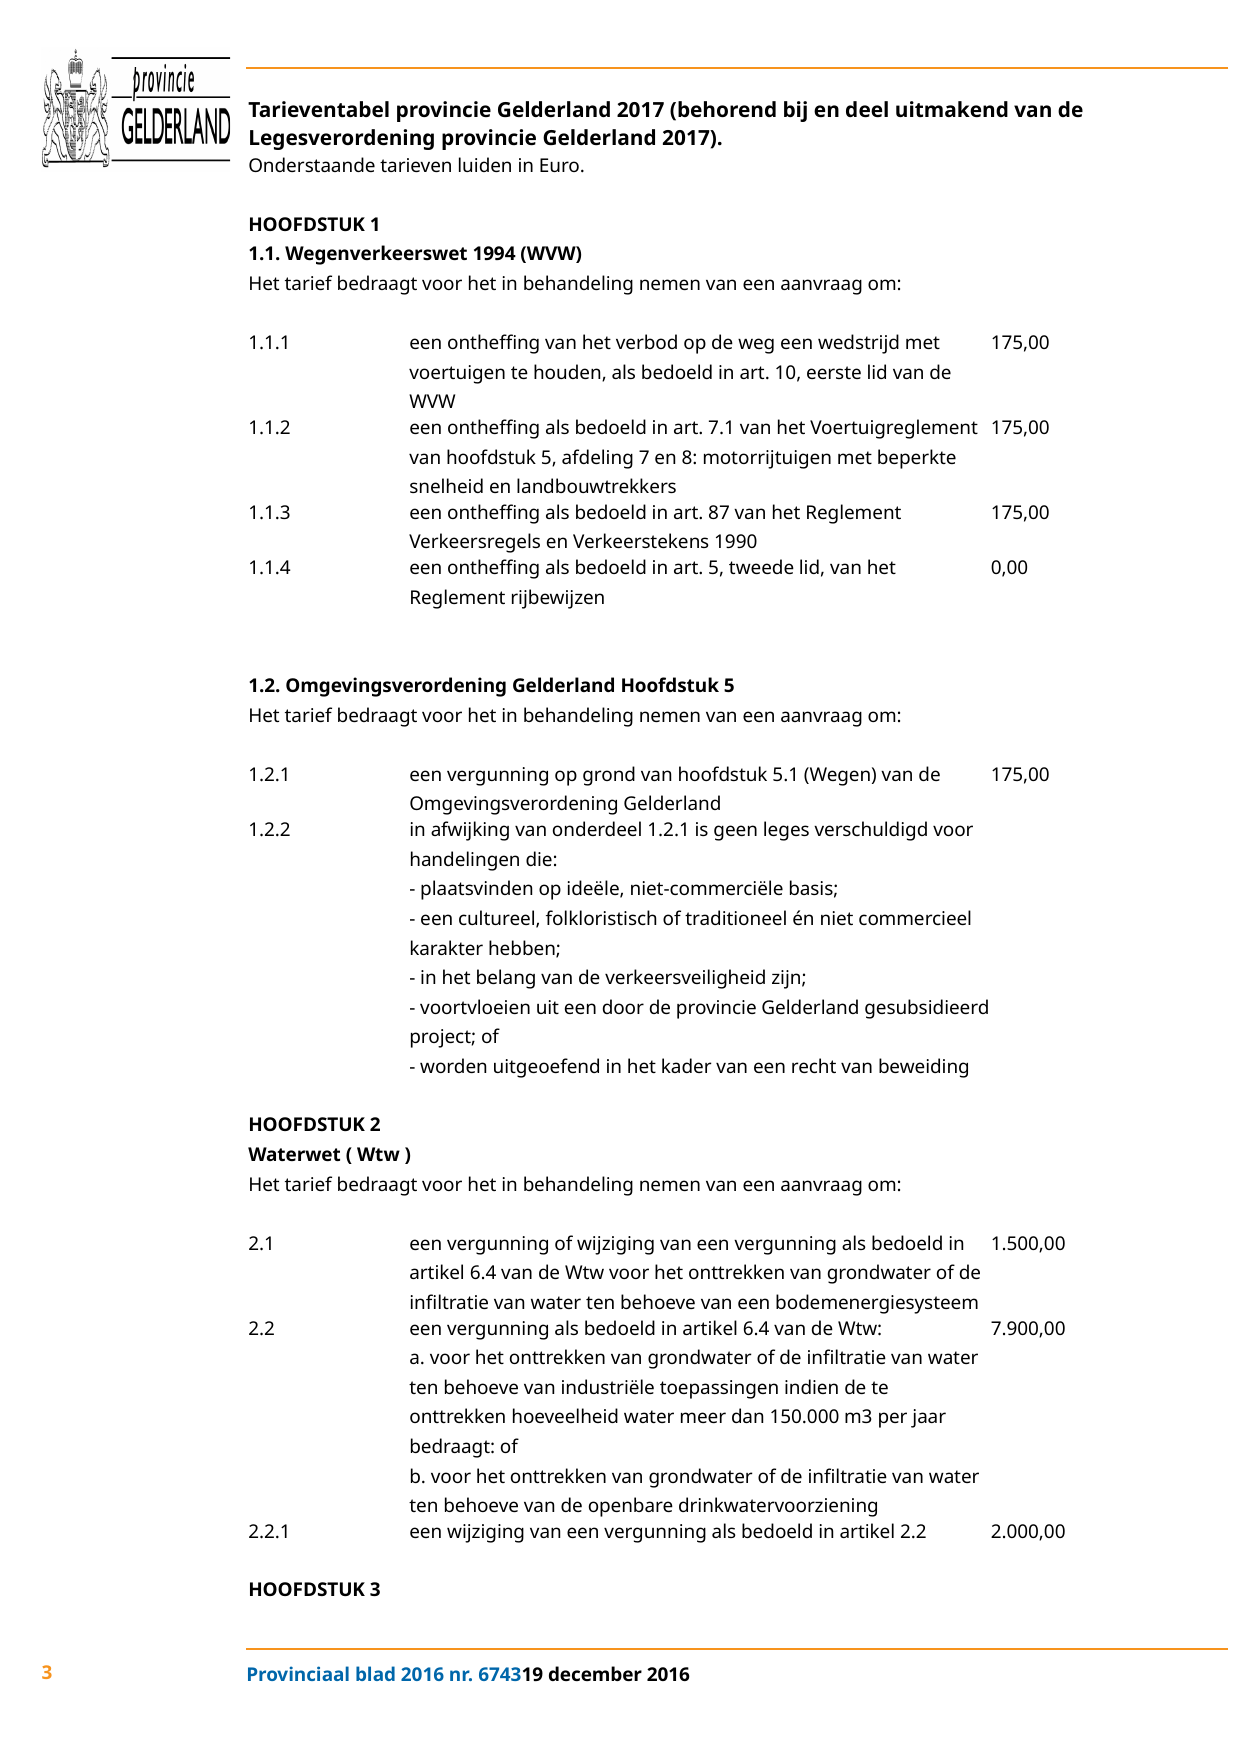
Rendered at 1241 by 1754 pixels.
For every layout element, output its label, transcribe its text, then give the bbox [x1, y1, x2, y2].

text 1.2. Omgevingsverordening Gelderland Hoofdstuk 5 [248, 672, 1152, 698]
table_cell in afwijking van onderdeel 1.2.1 is geen leges verschuldigd voor handelingen die: - plaatsvinden op ideële, niet-commerciële basis; - een cultureel, folkloristisch of traditioneel én niet commercieel karakter hebben; - in het belang van de verkeersveiligheid zijn; - voortvloeien uit een door de provincie Gelderland gesubsidieerd project; of - worden uitgeoefend in het kader van een recht van beweiding [409, 816, 991, 1079]
table_cell 2.000,00 [991, 1518, 1152, 1544]
table_cell een ontheffing als bedoeld in art. 7.1 van het Voertuigreglement van hoofdstuk 5, afdeling 7 en 8: motorrijtuigen met beperkte snelheid en landbouwtrekkers [409, 414, 991, 499]
text Tarieventabel provincie Gelderland 2017 (behorend bij en deel uitmakend van de Legesverordening provincie Gelderland 2017). [248, 95, 1152, 152]
table_header een vergunning of wijziging van een vergunning als bedoeld in artikel 6.4 van de Wtw voor het onttrekken van grondwater of de infiltratie van water ten behoeve van een bodemenergiesysteem [409, 1230, 991, 1315]
picture [41, 47, 231, 172]
table_header 1.2.1 [248, 761, 409, 816]
text Waterwet ( Wtw ) [248, 1141, 1152, 1167]
text Het tarief bedraagt voor het in behandeling nemen van een aanvraag om: [248, 702, 1152, 727]
table_header een vergunning op grond van hoofdstuk 5.1 (Wegen) van de Omgevingsverordening Gelderland [409, 761, 991, 816]
table_header 175,00 [991, 761, 1152, 816]
table_header 1.500,00 [991, 1230, 1152, 1315]
text Het tarief bedraagt voor het in behandeling nemen van een aanvraag om: [248, 270, 1152, 296]
table_header een ontheffing van het verbod op de weg een wedstrijd met voertuigen te houden, als bedoeld in art. 10, eerste lid van de WVW [409, 329, 991, 414]
text HOOFDSTUK 3 [248, 1577, 1152, 1602]
table_cell een wijziging van een vergunning als bedoeld in artikel 2.2 [409, 1518, 991, 1544]
table_cell 1.2.2 [248, 816, 409, 1079]
table_cell 1.1.2 [248, 414, 409, 499]
text HOOFDSTUK 1 [248, 211, 1152, 237]
text Onderstaande tarieven luiden in Euro. [248, 152, 1152, 177]
text Het tarief bedraagt voor het in behandeling nemen van een aanvraag om: [248, 1171, 1152, 1196]
table_cell 175,00 [991, 414, 1152, 499]
table_cell 0,00 [991, 555, 1152, 610]
table_cell 1.1.3 [248, 499, 409, 554]
table_cell 7.900,00 [991, 1315, 1152, 1518]
table_cell 175,00 [991, 499, 1152, 554]
table_cell 2.2 [248, 1315, 409, 1518]
table_cell een vergunning als bedoeld in artikel 6.4 van de Wtw: a. voor het onttrekken van grondwater of de infiltratie van water ten behoeve van industriële toepassingen indien de te onttrekken hoeveelheid water meer dan 150.000 m3 per jaar bedraagt: of b. voor het onttrekken van grondwater of de infiltratie van water ten behoeve van de openbare drinkwatervoorziening [409, 1315, 991, 1518]
table_header 2.1 [248, 1230, 409, 1315]
table_cell [991, 816, 1152, 1079]
table_header 1.1.1 [248, 329, 409, 414]
text 1.1. Wegenverkeerswet 1994 (WVW) [248, 241, 1152, 266]
table_cell 2.2.1 [248, 1518, 409, 1544]
table_header 175,00 [991, 329, 1152, 414]
text HOOFDSTUK 2 [248, 1112, 1152, 1137]
table_cell een ontheffing als bedoeld in art. 87 van het Reglement Verkeersregels en Verkeerstekens 1990 [409, 499, 991, 554]
table_cell 1.1.4 [248, 555, 409, 610]
table_cell een ontheffing als bedoeld in art. 5, tweede lid, van het Reglement rijbewijzen [409, 555, 991, 610]
